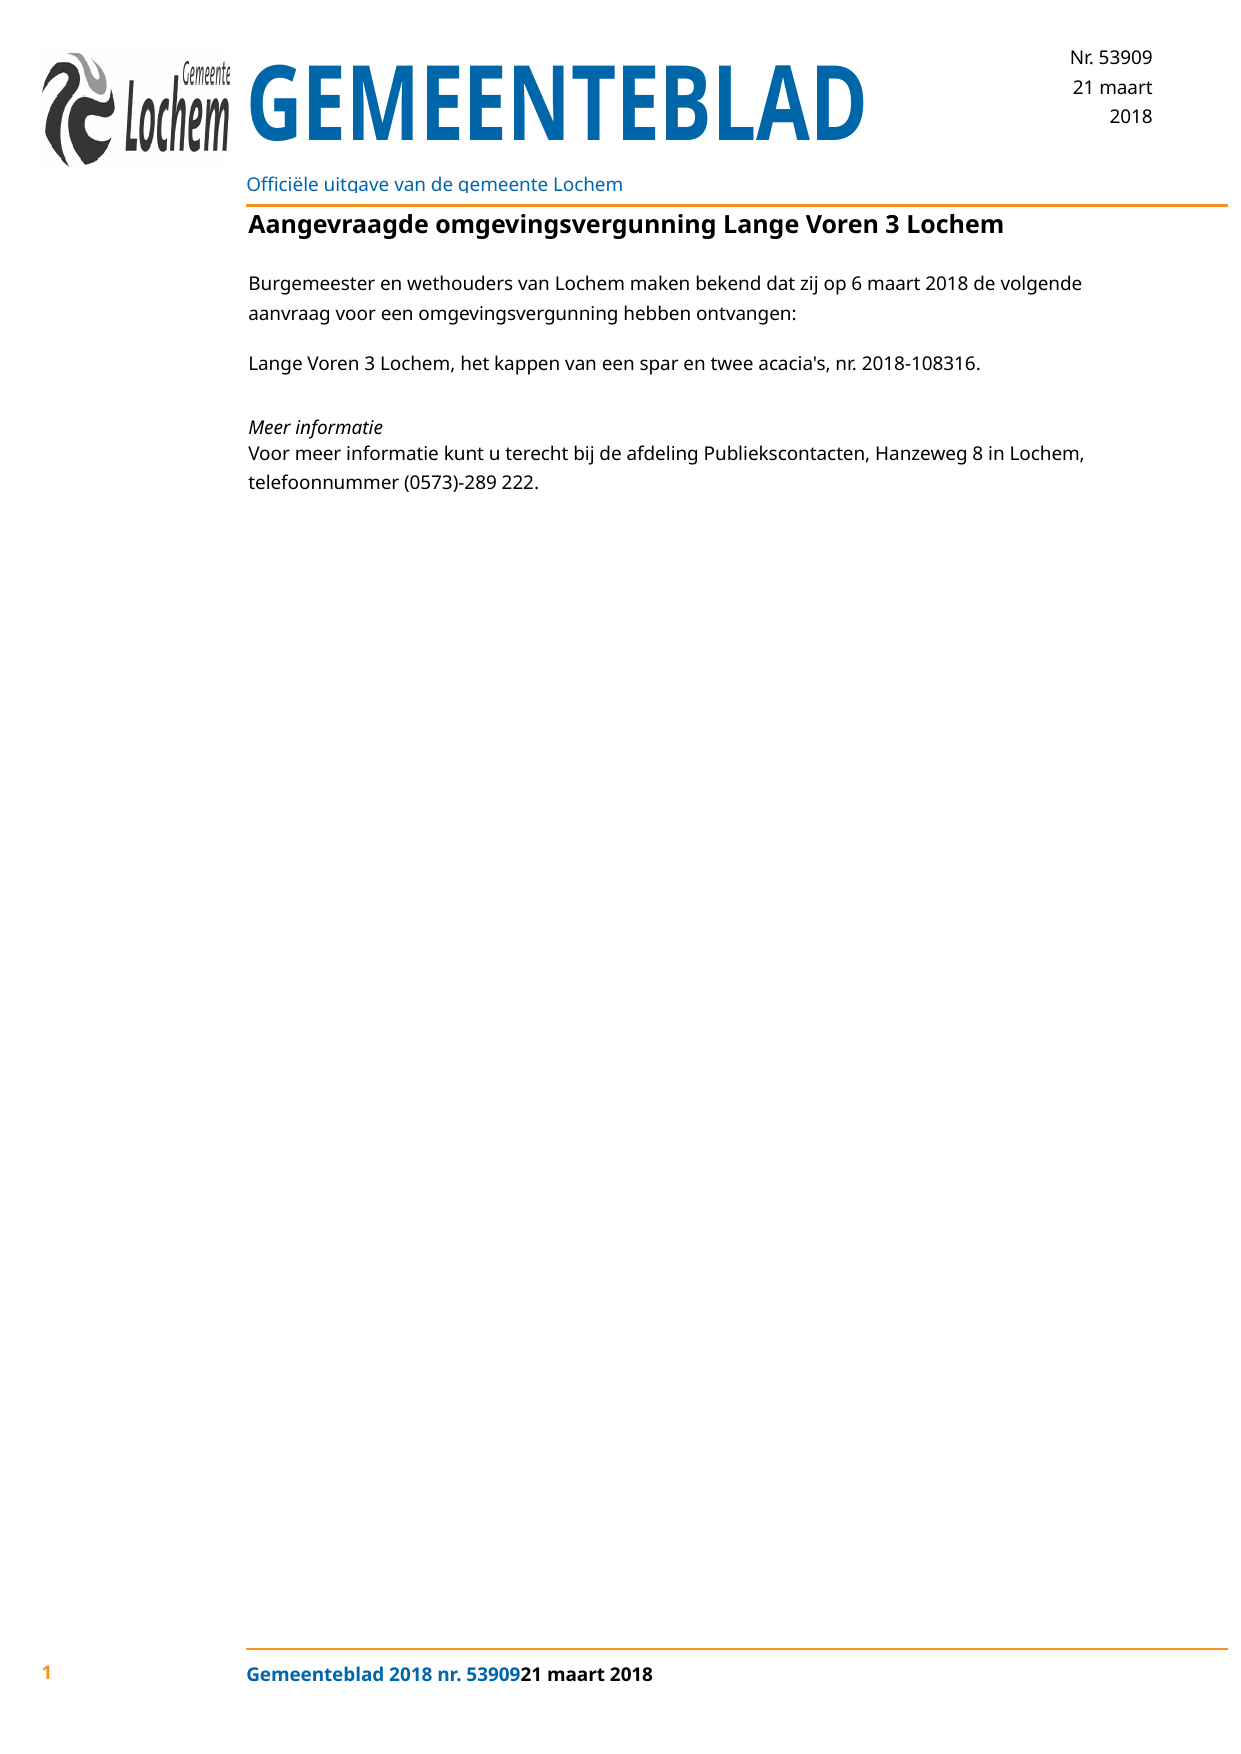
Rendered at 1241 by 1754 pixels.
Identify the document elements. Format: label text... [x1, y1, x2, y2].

text Voor meer informatie kunt u terecht bij de afdeling Publiekscontacten, Hanzeweg 8 in Lochem, telefoonnummer (0573)-289 222. [248, 440, 1152, 495]
text Aangevraagde omgevingsvergunning Lange Voren 3 Lochem [248, 207, 1152, 241]
picture [41, 47, 231, 172]
text Burgemeester en wethouders van Lochem maken bekend dat zij op 6 maart 2018 de volgende aanvraag voor een omgevingsvergunning hebben ontvangen: [248, 270, 1152, 326]
text Meer informatie [248, 414, 1152, 440]
text Lange Voren 3 Lochem, het kappen van een spar en twee acacia's, nr. 2018-108316. [248, 350, 1152, 376]
